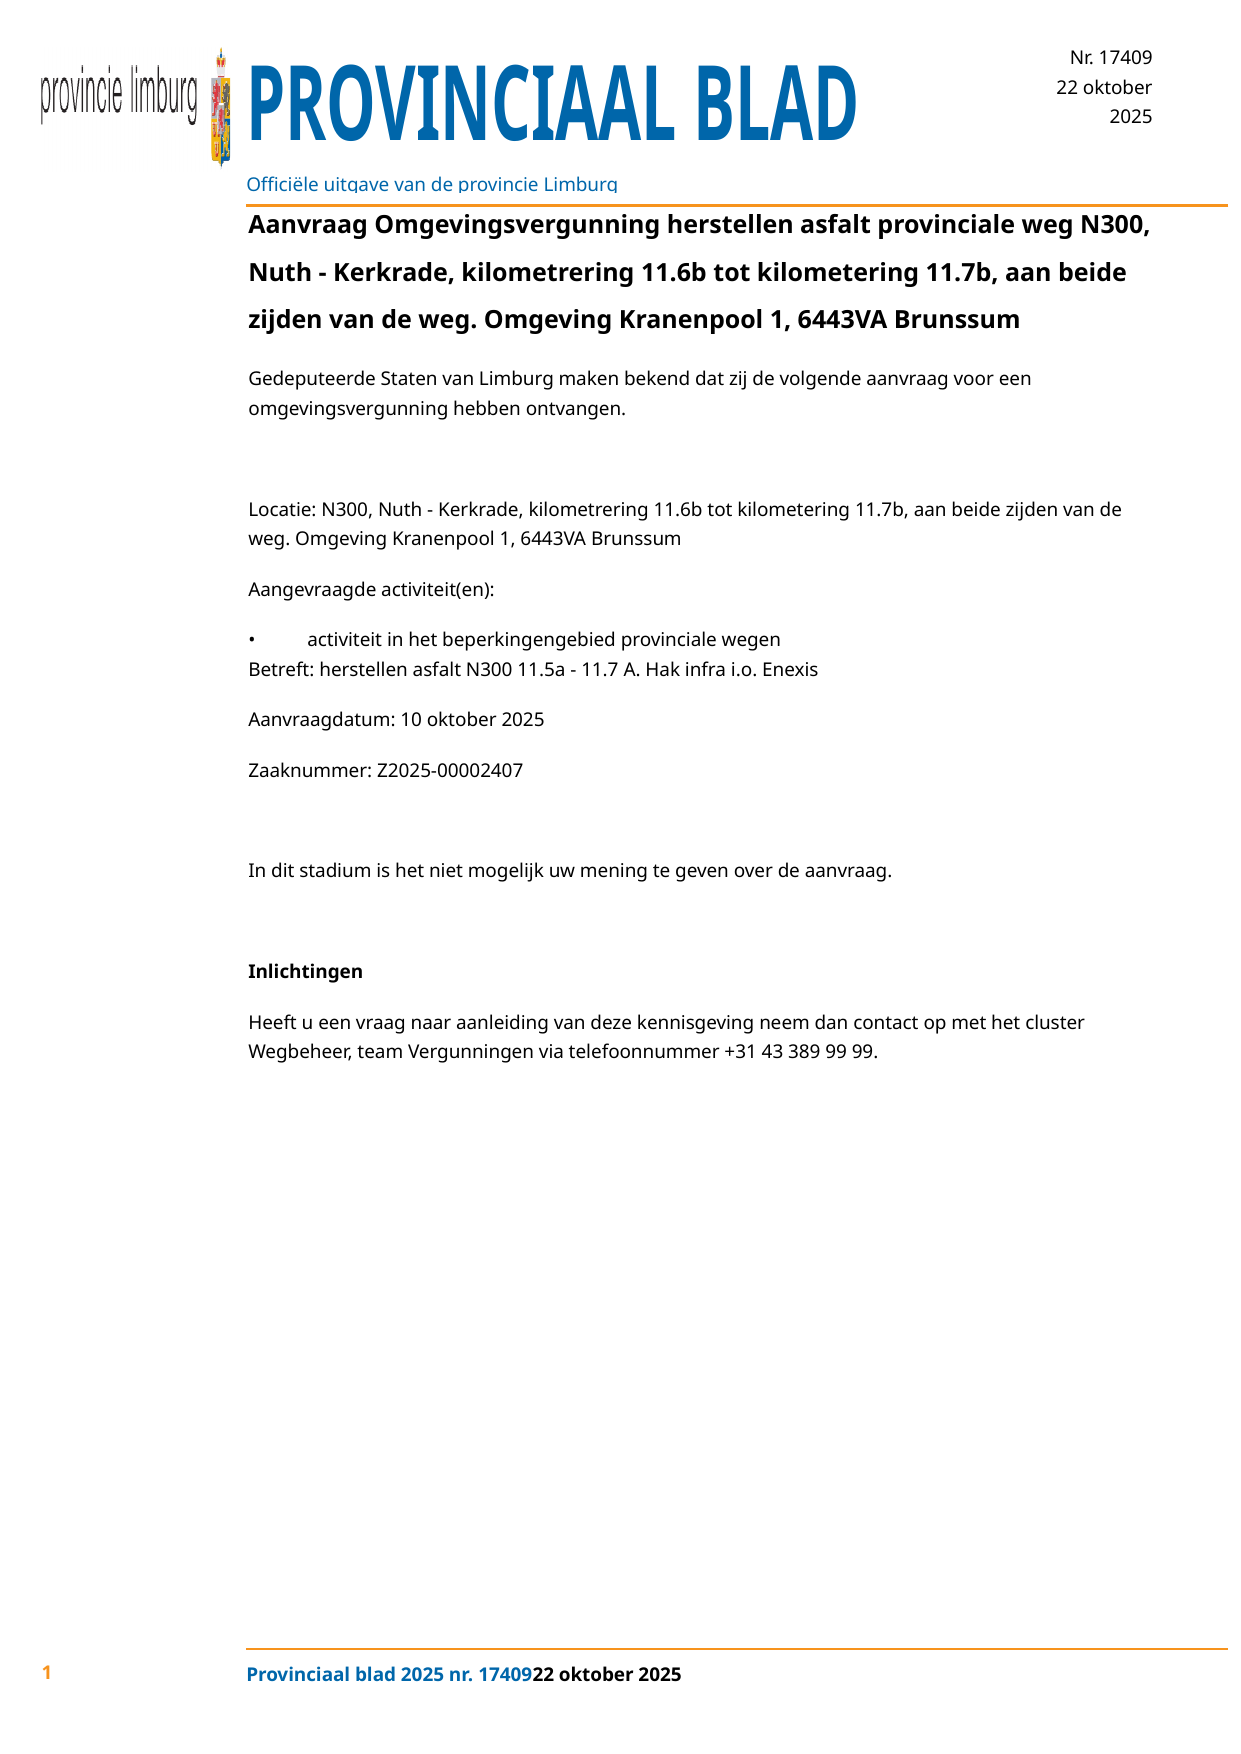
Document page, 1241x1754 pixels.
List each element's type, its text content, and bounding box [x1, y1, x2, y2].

text Locatie: N300, Nuth - Kerkrade, kilometrering 11.6b tot kilometering 11.7b, aan beide zijden van de weg. Omgeving Kranenpool 1, 6443VA Brunssum [248, 496, 1152, 551]
text Zaaknummer: Z2025-00002407 [248, 757, 1152, 782]
text Gedeputeerde Staten van Limburg maken bekend dat zij de volgende aanvraag voor een omgevingsvergunning hebben ontvangen. [248, 366, 1152, 421]
list activiteit in het beperkingengebied provinciale wegen [248, 626, 1152, 652]
text Aanvraagdatum: 10 oktober 2025 [248, 706, 1152, 732]
text Aanvraag Omgevingsvergunning herstellen asfalt provinciale weg N300, Nuth - Kerkrade, kilometrering 11.6b tot kilometering 11.7b, aan beide zijden van de weg. Omgeving Kranenpool 1, 6443VA Brunssum [248, 207, 1152, 336]
text Aangevraagde activiteit(en): [248, 576, 1152, 602]
picture [41, 47, 231, 172]
text In dit stadium is het niet mogelijk uw mening te geven over de aanvraag. [248, 858, 1152, 883]
text Inlichtingen [248, 958, 1152, 984]
text Betreft: herstellen asfalt N300 11.5a - 11.7 A. Hak infra i.o. Enexis [248, 656, 1152, 682]
text Heeft u een vraag naar aanleiding van deze kennisgeving neem dan contact op met het cluster Wegbeheer, team Vergunningen via telefoonnummer +31 43 389 99 99. [248, 1009, 1152, 1064]
